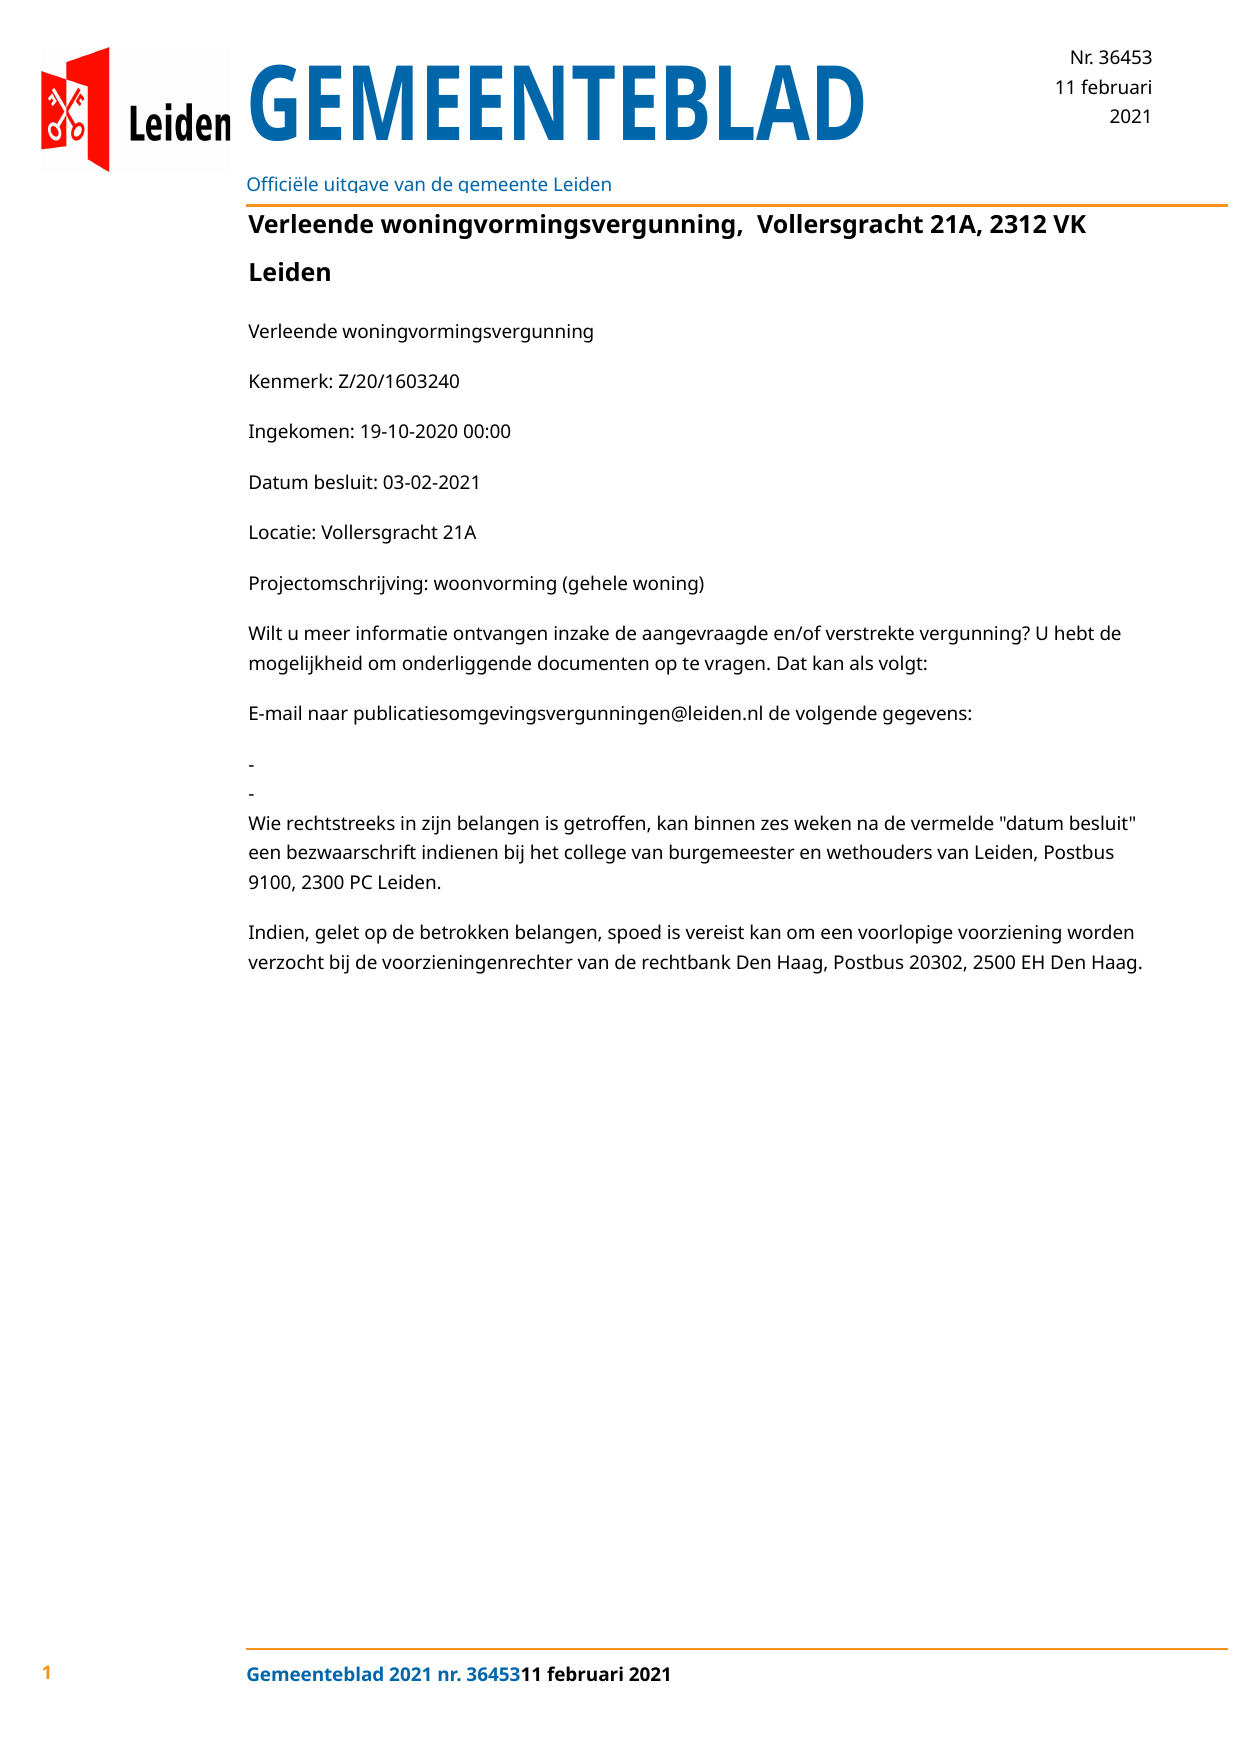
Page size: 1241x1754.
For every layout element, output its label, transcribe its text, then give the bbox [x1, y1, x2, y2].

text E-mail naar publicatiesomgevingsvergunningen@leiden.nl de volgende gegevens: [248, 700, 1152, 726]
text Projectomschrijving: woonvorming (gehele woning) [248, 570, 1152, 596]
text Wilt u meer informatie ontvangen inzake de aangevraagde en/of verstrekte vergunning? U hebt de mogelijkheid om onderliggende documenten op te vragen. Dat kan als volgt: [248, 620, 1152, 676]
text Locatie: Vollersgracht 21A [248, 519, 1152, 545]
text Verleende woningvormingsvergunning, Vollersgracht 21A, 2312 VK Leiden [248, 207, 1152, 288]
text Kenmerk: Z/20/1603240 [248, 368, 1152, 394]
text Ingekomen: 19-10-2020 00:00 [248, 419, 1152, 444]
text Indien, gelet op de betrokken belangen, spoed is vereist kan om een voorlopige voorziening worden verzocht bij de voorzieningenrechter van de rechtbank Den Haag, Postbus 20302, 2500 EH Den Haag. [248, 919, 1152, 975]
text Wie rechtstreeks in zijn belangen is getroffen, kan binnen zes weken na de vermelde "datum besluit" een bezwaarschrift indienen bij het college van burgemeester en wethouders van Leiden, Postbus 9100, 2300 PC Leiden. [248, 810, 1152, 895]
text Datum besluit: 03-02-2021 [248, 469, 1152, 495]
text Verleende woningvormingsvergunning [248, 318, 1152, 344]
picture [41, 47, 231, 172]
